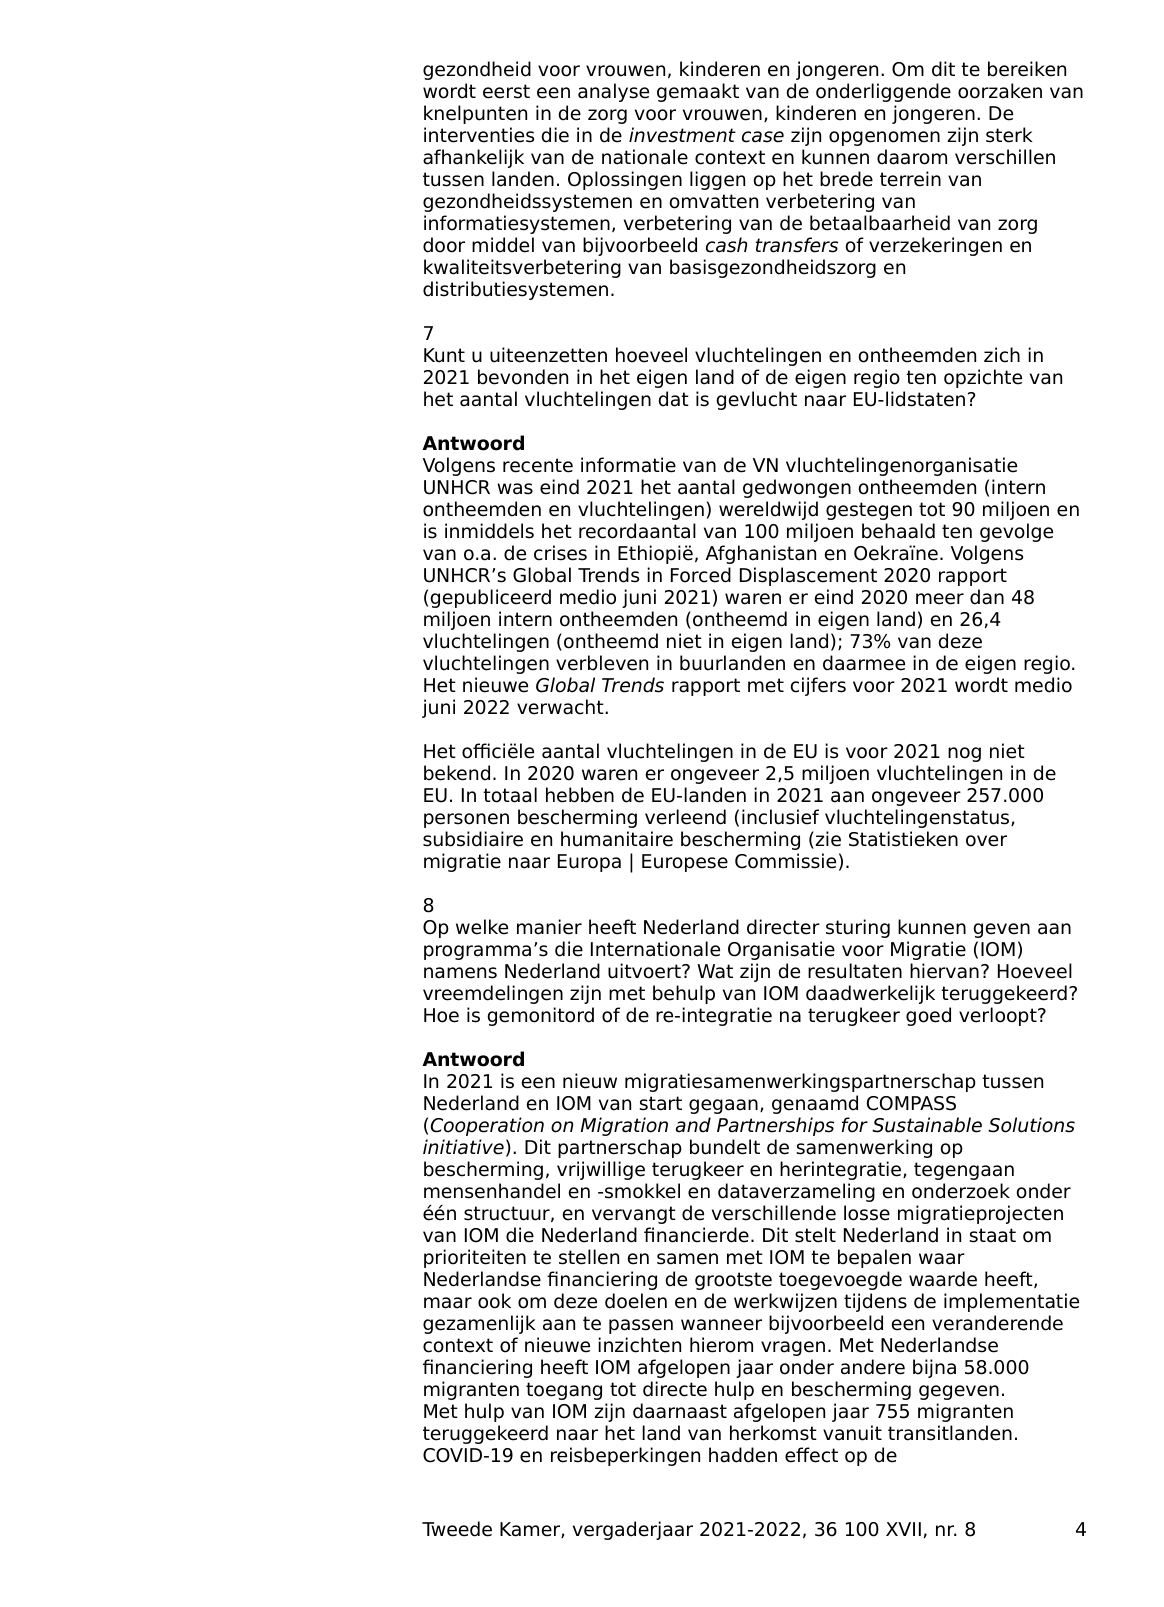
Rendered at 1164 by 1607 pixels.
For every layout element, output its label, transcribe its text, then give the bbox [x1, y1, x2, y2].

text In 2021 is een nieuw migratiesamenwerkingspartnerschap tussen Nederland en IOM van start gegaan, genaamd COMPASS (Cooperation on Migration and Partnerships for Sustainable Solutions initiative). Dit partnerschap bundelt de samenwerking op bescherming, vrijwillige terugkeer en herintegratie, tegengaan mensenhandel en -smokkel en dataverzameling en onderzoek onder één structuur, en vervangt de verschillende losse migratieprojecten van IOM die Nederland financierde. Dit stelt Nederland in staat om prioriteiten te stellen en samen met IOM te bepalen waar Nederlandse financiering de grootste toegevoegde waarde heeft, maar ook om deze doelen en de werkwijzen tijdens de implementatie gezamenlijk aan te passen wanneer bijvoorbeeld een veranderende context of nieuwe inzichten hierom vragen. Met Nederlandse financiering heeft IOM afgelopen jaar onder andere bijna 58.000 migranten toegang tot directe hulp en bescherming gegeven. [422, 1071, 1087, 1401]
text Met hulp van IOM zijn daarnaast afgelopen jaar 755 migranten teruggekeerd naar het land van herkomst vanuit transitlanden. COVID-19 en reisbeperkingen hadden effect op de [422, 1401, 1087, 1467]
text Kunt u uiteenzetten hoeveel vluchtelingen en ontheemden zich in 2021 bevonden in het eigen land of de eigen regio ten opzichte van het aantal vluchtelingen dat is gevlucht naar EU-lidstaten? [422, 345, 1087, 411]
text 7 [422, 323, 1087, 345]
text Volgens recente informatie van de VN vluchtelingenorganisatie UNHCR was eind 2021 het aantal gedwongen ontheemden (intern ontheemden en vluchtelingen) wereldwijd gestegen tot 90 miljoen en is inmiddels het recordaantal van 100 miljoen behaald ten gevolge van o.a. de crises in Ethiopië, Afghanistan en Oekraïne. Volgens UNHCR’s Global Trends in Forced Displascement 2020 rapport (gepubliceerd medio juni 2021) waren er eind 2020 meer dan 48 miljoen intern ontheemden (ontheemd in eigen land) en 26,4 vluchtelingen (ontheemd niet in eigen land); 73% van deze vluchtelingen verbleven in buurlanden en daarmee in de eigen regio. Het nieuwe Global Trends rapport met cijfers voor 2021 wordt medio juni 2022 verwacht. [422, 455, 1087, 719]
text Op welke manier heeft Nederland directer sturing kunnen geven aan programma’s die Internationale Organisatie voor Migratie (IOM) namens Nederland uitvoert? Wat zijn de resultaten hiervan? Hoeveel vreemdelingen zijn met behulp van IOM daadwerkelijk teruggekeerd? Hoe is gemonitord of de re-integratie na terugkeer goed verloopt? [422, 917, 1087, 1027]
text Antwoord [422, 433, 1087, 455]
text 8 [422, 895, 1087, 917]
text Antwoord [422, 1049, 1087, 1071]
text gezondheid voor vrouwen, kinderen en jongeren. Om dit te bereiken wordt eerst een analyse gemaakt van de onderliggende oorzaken van knelpunten in de zorg voor vrouwen, kinderen en jongeren. De interventies die in de investment case zijn opgenomen zijn sterk afhankelijk van de nationale context en kunnen daarom verschillen tussen landen. Oplossingen liggen op het brede terrein van gezondheidssystemen en omvatten verbetering van informatiesystemen, verbetering van de betaalbaarheid van zorg door middel van bijvoorbeeld cash transfers of verzekeringen en kwaliteitsverbetering van basisgezondheidszorg en distributiesystemen. [422, 59, 1087, 301]
text Het officiële aantal vluchtelingen in de EU is voor 2021 nog niet bekend. In 2020 waren er ongeveer 2,5 miljoen vluchtelingen in de EU. In totaal hebben de EU-landen in 2021 aan ongeveer 257.000 personen bescherming verleend (inclusief vluchtelingenstatus, subsidiaire en humanitaire bescherming (zie Statistieken over migratie naar Europa | Europese Commissie). [422, 741, 1087, 873]
